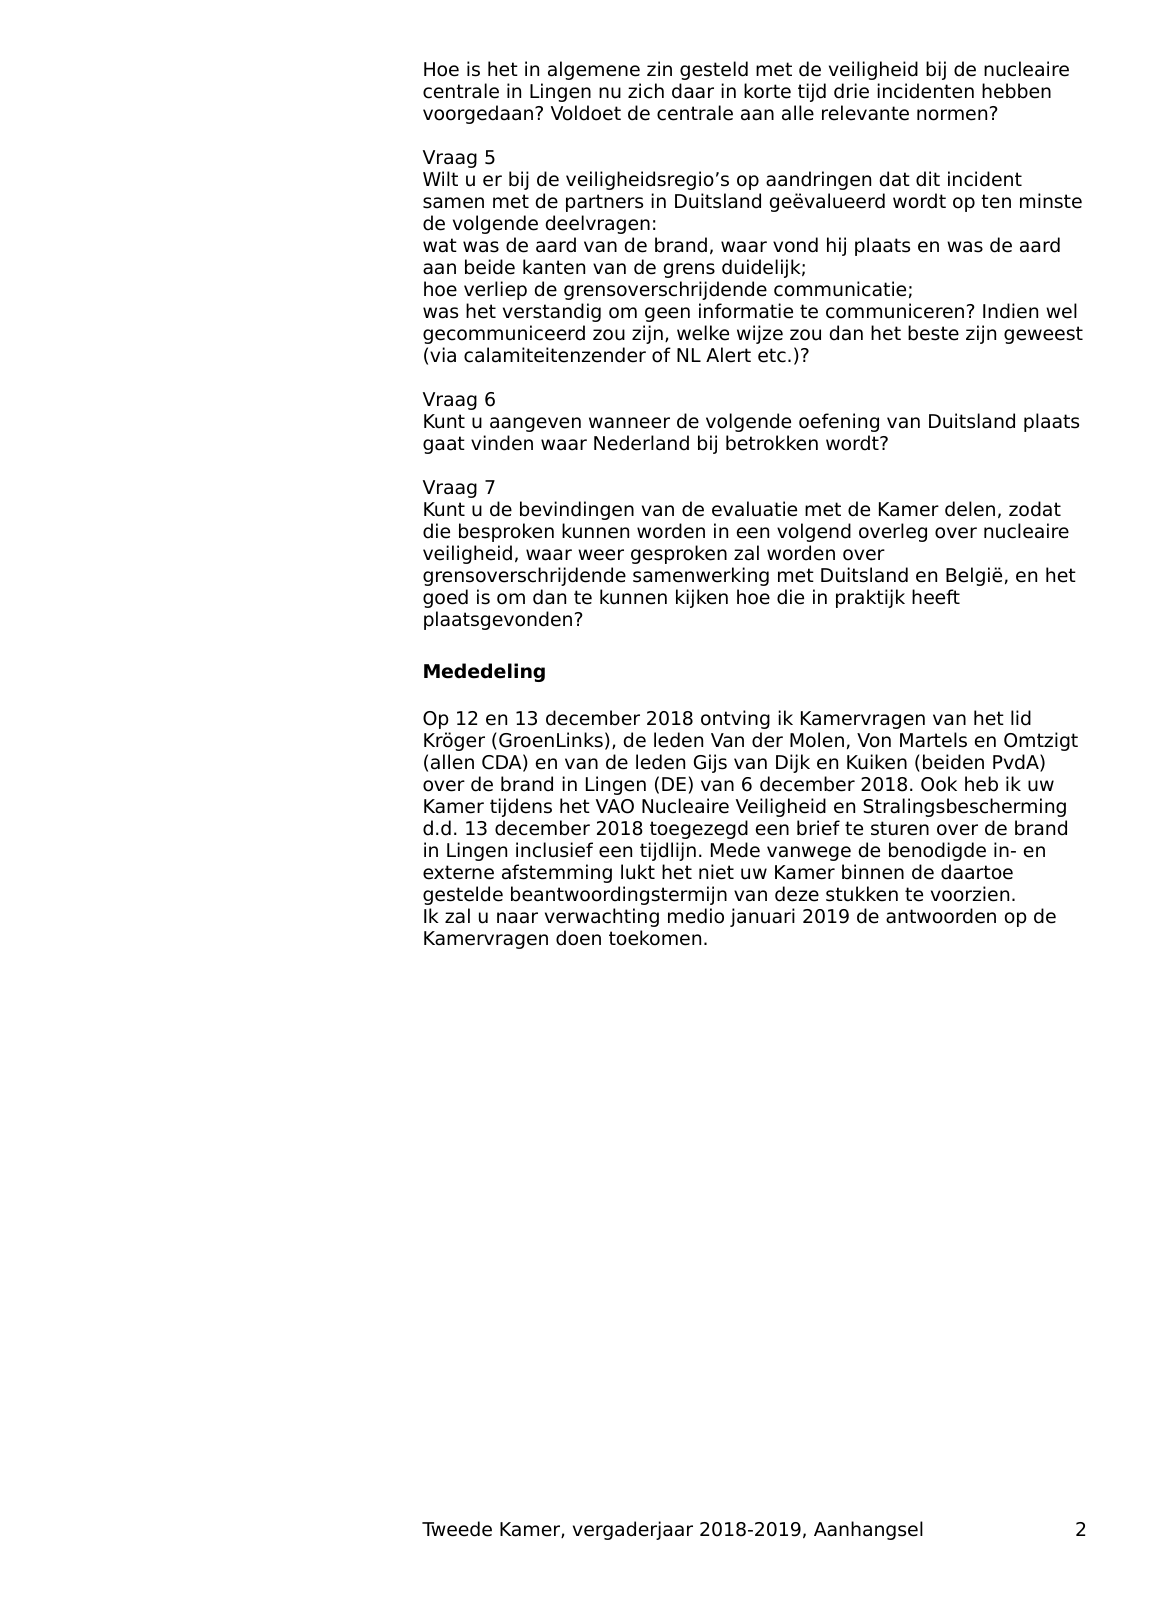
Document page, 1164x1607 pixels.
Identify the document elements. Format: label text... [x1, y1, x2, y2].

text Ik zal u naar verwachting medio januari 2019 de antwoorden op de Kamervragen doen toekomen. [422, 906, 1087, 950]
text Vraag 6 [422, 389, 1087, 411]
text Op 12 en 13 december 2018 ontving ik Kamervragen van het lid Kröger (GroenLinks), de leden Van der Molen, Von Martels en Omtzigt (allen CDA) en van de leden Gijs van Dijk en Kuiken (beiden PvdA) over de brand in Lingen (DE) van 6 december 2018. Ook heb ik uw Kamer tijdens het VAO Nucleaire Veiligheid en Stralingsbescherming d.d. 13 december 2018 toegezegd een brief te sturen over de brand in Lingen inclusief een tijdlijn. Mede vanwege de benodigde in- en externe afstemming lukt het niet uw Kamer binnen de daartoe gestelde beantwoordingstermijn van deze stukken te voorzien. [422, 708, 1087, 906]
text hoe verliep de grensoverschrijdende communicatie; [422, 279, 1087, 301]
text Kunt u de bevindingen van de evaluatie met de Kamer delen, zodat die besproken kunnen worden in een volgend overleg over nucleaire veiligheid, waar weer gesproken zal worden over grensoverschrijdende samenwerking met Duitsland en België, en het goed is om dan te kunnen kijken hoe die in praktijk heeft plaatsgevonden? [422, 499, 1087, 631]
text wat was de aard van de brand, waar vond hij plaats en was de aard aan beide kanten van de grens duidelijk; [422, 235, 1087, 279]
text was het verstandig om geen informatie te communiceren? Indien wel gecommuniceerd zou zijn, welke wijze zou dan het beste zijn geweest (via calamiteitenzender of NL Alert etc.)? [422, 301, 1087, 367]
text Kunt u aangeven wanneer de volgende oefening van Duitsland plaats gaat vinden waar Nederland bij betrokken wordt? [422, 411, 1087, 455]
text Hoe is het in algemene zin gesteld met de veiligheid bij de nucleaire centrale in Lingen nu zich daar in korte tijd drie incidenten hebben voorgedaan? Voldoet de centrale aan alle relevante normen? [422, 59, 1087, 125]
text Wilt u er bij de veiligheidsregio’s op aandringen dat dit incident samen met de partners in Duitsland geëvalueerd wordt op ten minste de volgende deelvragen: [422, 169, 1087, 235]
text Vraag 5 [422, 147, 1087, 169]
text Vraag 7 [422, 477, 1087, 499]
subtitle Mededeling [422, 661, 1087, 683]
